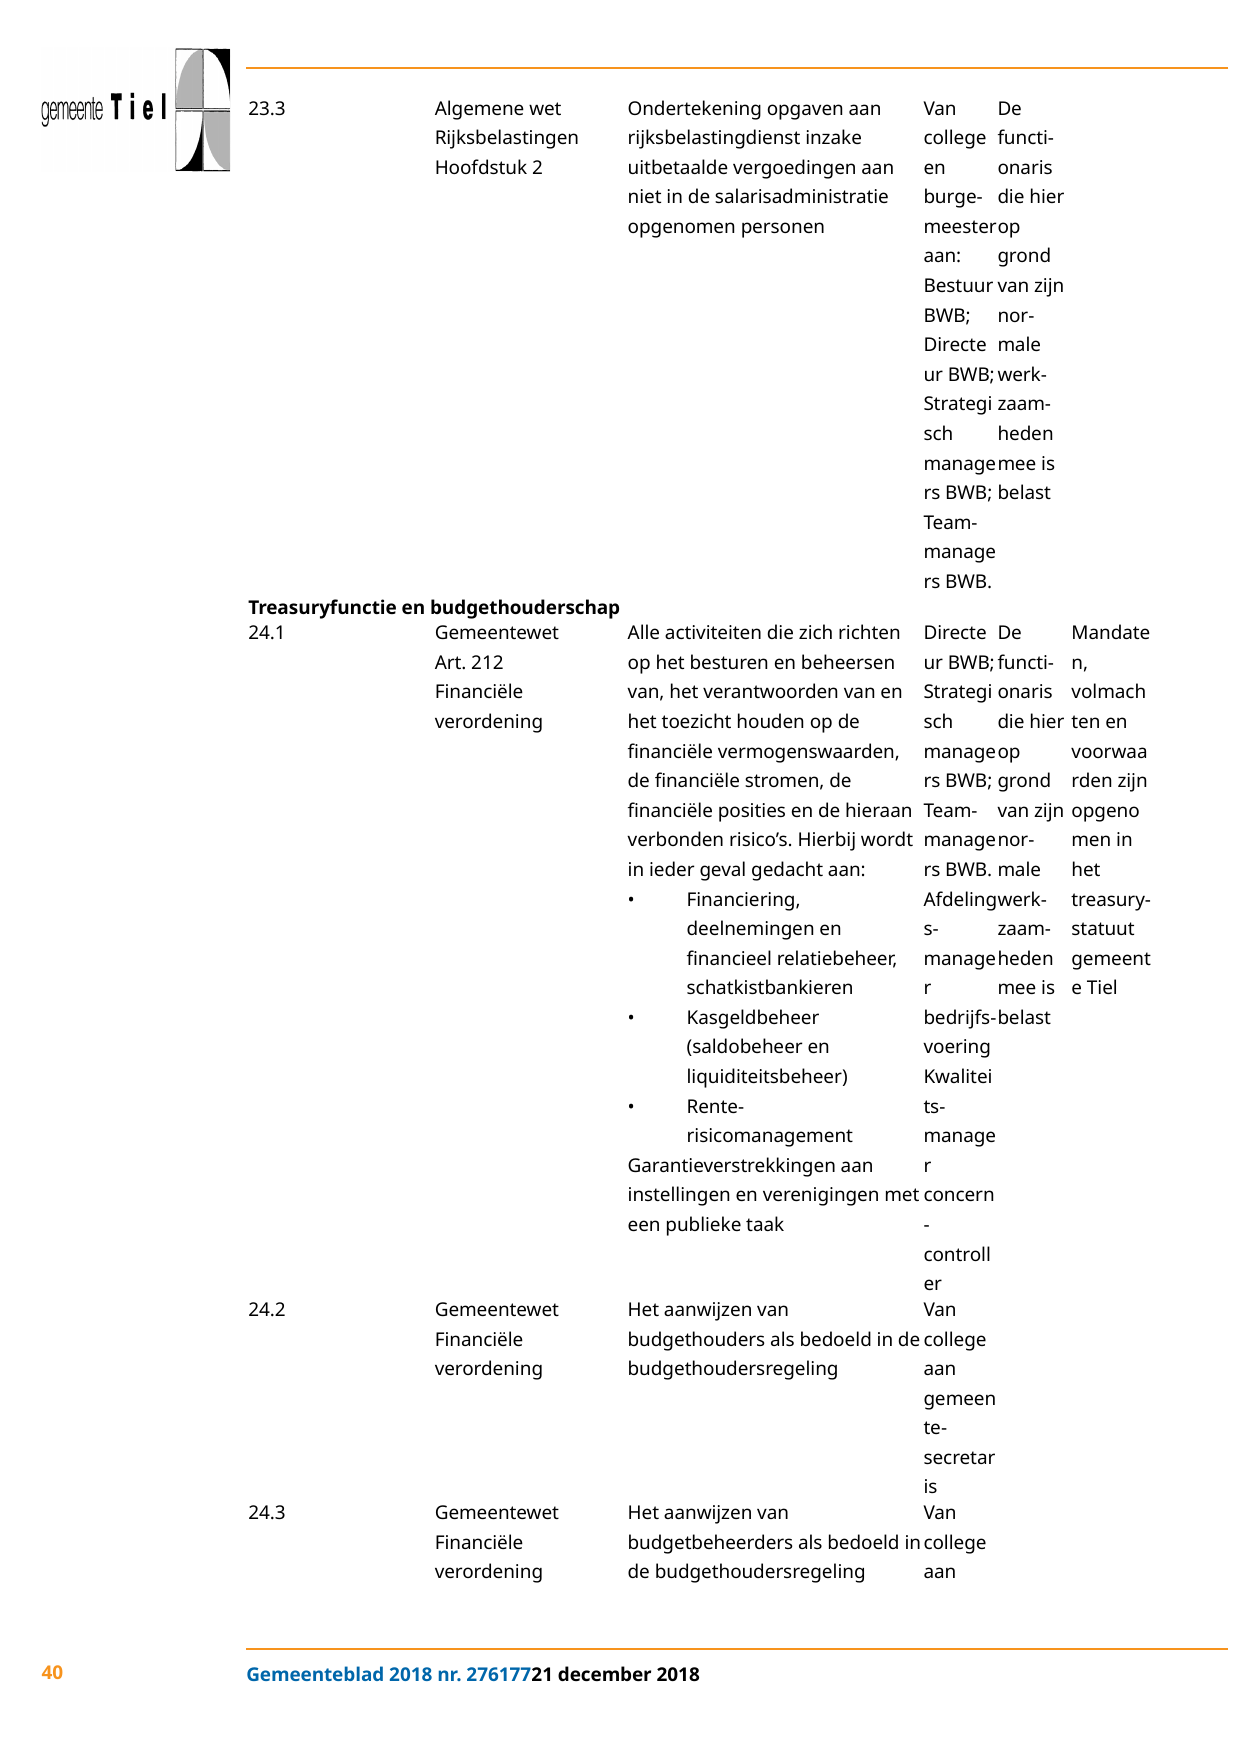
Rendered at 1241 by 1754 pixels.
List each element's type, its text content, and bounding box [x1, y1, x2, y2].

table_cell 24.1 [248, 620, 434, 1296]
table_cell Van college aan gemeente- secretaris [923, 1296, 997, 1499]
table_cell [1071, 1296, 1152, 1499]
table_cell 23.3 [248, 95, 434, 594]
table_cell [1071, 1499, 1152, 1584]
table_cell Directeur BWB; Strategisch managers BWB; Team- managers BWB. Afdelings- manager bedrijfs- voering Kwaliteits- manager concern- controller [923, 620, 997, 1296]
table_cell Mandaten, volmachten en voorwaarden zijn opgenomen in het treasury- statuut gemeente Tiel [1071, 620, 1152, 1296]
table_cell Treasuryfunctie en budgethouderschap [248, 594, 1152, 619]
table_cell [1071, 95, 1152, 594]
table_cell Gemeentewet Financiële verordening [435, 1499, 627, 1584]
table_cell Ondertekening opgaven aan rijksbelastingdienst inzake uitbetaalde vergoedingen aan niet in de salarisadministratie opgenomen personen [628, 95, 923, 594]
table_cell 24.3 [248, 1499, 434, 1584]
table_cell Van college aan [923, 1499, 997, 1584]
table_cell Alle activiteiten die zich richten op het besturen en beheersen van, het verantwoorden van en het toezicht houden op de financiële vermogenswaarden, de financiële stromen, de financiële posities en de hieraan verbonden risico’s. Hierbij wordt in ieder geval gedacht aan: Financiering, deelnemingen en financieel relatiebeheer, schatkistbankieren Kasgeldbeheer (saldobeheer en liquiditeitsbeheer) Rente- risicomanagement Garantieverstrekkingen aan instellingen en verenigingen met een publieke taak [628, 620, 923, 1296]
table_cell Van college en burge- meester aan: Bestuur BWB; Directeur BWB; Strategisch managers BWB; Team- managers BWB. [923, 95, 997, 594]
table_cell Het aanwijzen van budgethouders als bedoeld in de budgethoudersregeling [628, 1296, 923, 1499]
table_cell De functi- onaris die hier op grond van zijn nor- male werk- zaam- heden mee is belast [997, 95, 1071, 594]
table_cell 24.2 [248, 1296, 434, 1499]
table_cell Het aanwijzen van budgetbeheerders als bedoeld in de budgethoudersregeling [628, 1499, 923, 1584]
picture [41, 47, 231, 172]
table_cell [997, 1499, 1071, 1584]
table_cell Algemene wet Rijksbelastingen Hoofdstuk 2 [435, 95, 627, 594]
table_cell Gemeentewet Art. 212 Financiële verordening [435, 620, 627, 1296]
table_cell [997, 1296, 1071, 1499]
table_cell Gemeentewet Financiële verordening [435, 1296, 627, 1499]
table_cell De functi- onaris die hier op grond van zijn nor- male werk- zaam- heden mee is belast [997, 620, 1071, 1296]
